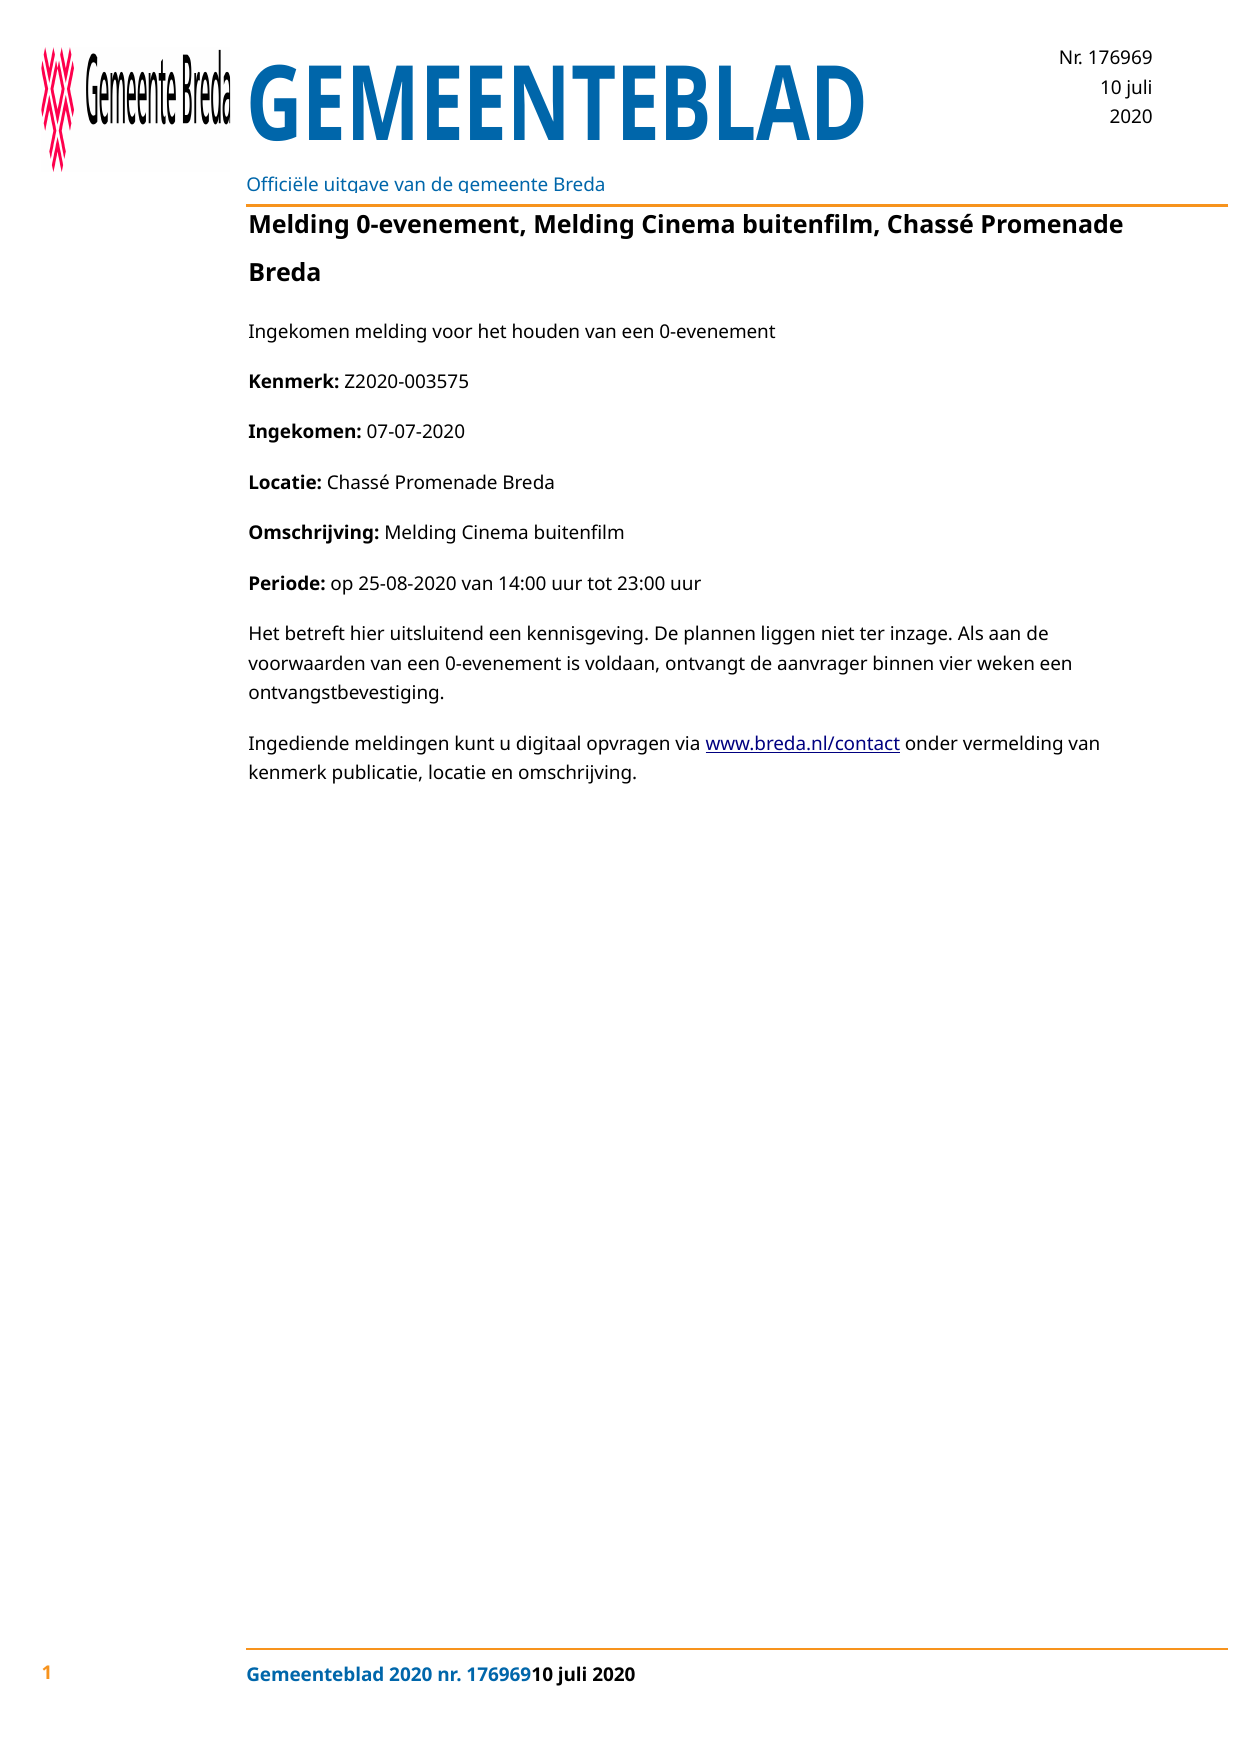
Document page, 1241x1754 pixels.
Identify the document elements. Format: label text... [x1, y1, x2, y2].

text Omschrijving: Melding Cinema buitenfilm [248, 519, 1152, 545]
text Kenmerk: Z2020-003575 [248, 368, 1152, 394]
text Het betreft hier uitsluitend een kennisgeving. De plannen liggen niet ter inzage. Als aan de voorwaarden van een 0-evenement is voldaan, ontvangt de aanvrager binnen vier weken een ontvangstbevestiging. [248, 620, 1152, 705]
text Ingekomen melding voor het houden van een 0-evenement [248, 318, 1152, 344]
text Ingediende meldingen kunt u digitaal opvragen via www.breda.nl/contact onder vermelding van kenmerk publicatie, locatie en omschrijving. [248, 730, 1152, 785]
text Melding 0-evenement, Melding Cinema buitenfilm, Chassé Promenade Breda [248, 207, 1152, 288]
picture [41, 47, 231, 172]
text Ingekomen: 07-07-2020 [248, 419, 1152, 444]
text Periode: op 25-08-2020 van 14:00 uur tot 23:00 uur [248, 570, 1152, 596]
text Locatie: Chassé Promenade Breda [248, 469, 1152, 495]
